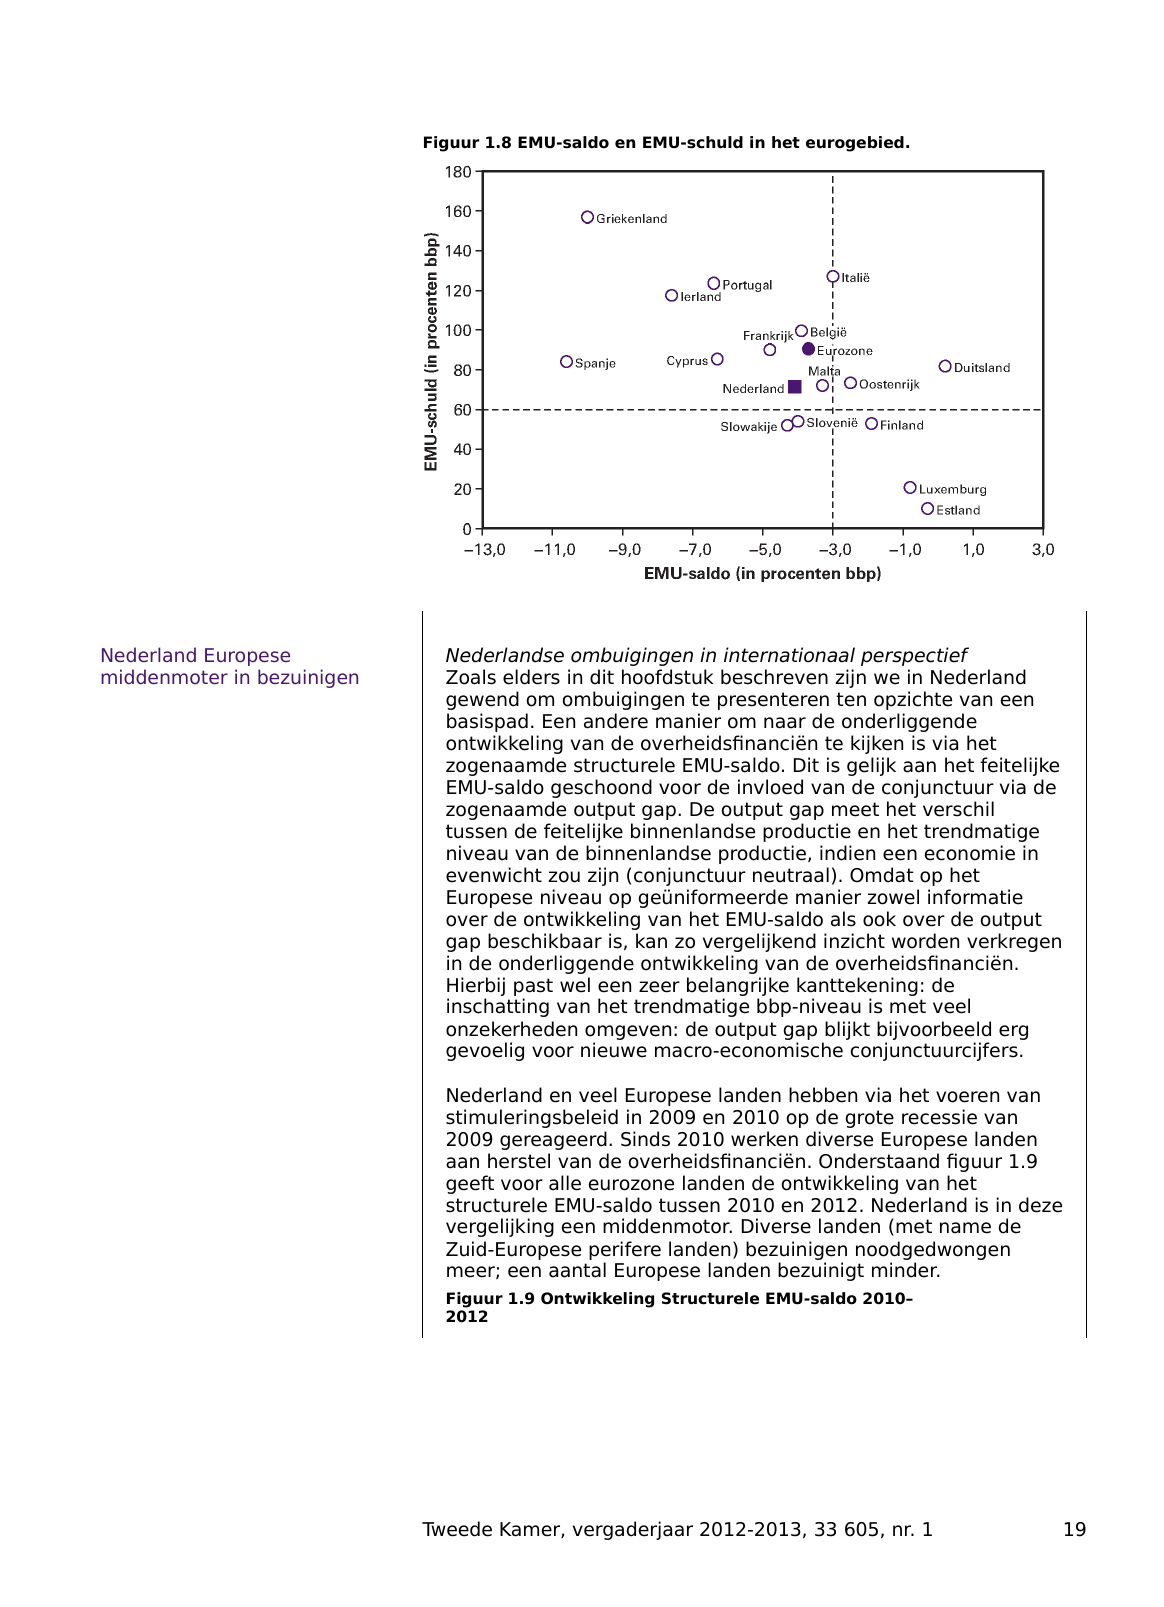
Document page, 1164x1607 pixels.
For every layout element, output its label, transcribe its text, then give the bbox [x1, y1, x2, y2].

picture [422, 163, 1055, 583]
text Figuur 1.8 EMU-saldo en EMU-schuld in het eurogebied. [422, 134, 1054, 152]
table_header Nederlandse ombuigingen in internationaal perspectief Zoals elders in dit hoofdstuk beschreven zijn we in Nederland gewend om ombuigingen te presenteren ten opzichte van een basispad. Een andere manier om naar de onderliggende ontwikkeling van de overheidsfinanciën te kijken is via het zogenaamde structurele EMU-saldo. Dit is gelijk aan het feitelijke EMU-saldo geschoond voor de invloed van de conjunctuur via de zogenaamde output gap. De output gap meet het verschil tussen de feitelijke binnenlandse productie en het trendmatige niveau van de binnenlandse productie, indien een economie in evenwicht zou zijn (conjunctuur neutraal). Omdat op het Europese niveau op geüniformeerde manier zowel informatie over de ontwikkeling van het EMU-saldo als ook over de output gap beschikbaar is, kan zo vergelijkend inzicht worden verkregen in de onderliggende ontwikkeling van de overheidsfinanciën. Hierbij past wel een zeer belangrijke kanttekening: de inschatting van het trendmatige bbp-niveau is met veel onzekerheden omgeven: de output gap blijkt bijvoorbeeld erg gevoelig voor nieuwe macro-economische conjunctuurcijfers. Nederland en veel Europese landen hebben via het voeren van stimuleringsbeleid in 2009 en 2010 op de grote recessie van 2009 gereageerd. Sinds 2010 werken diverse Europese landen aan herstel van de overheidsfinanciën. Onderstaand figuur 1.9 geeft voor alle eurozone landen de ontwikkeling van het structurele EMU-saldo tussen 2010 en 2012. Nederland is in deze vergelijking een middenmotor. Diverse landen (met name de Zuid-Europese perifere landen) bezuinigen noodgedwongen meer; een aantal Europese landen bezuinigt minder. [423, 611, 1086, 1338]
